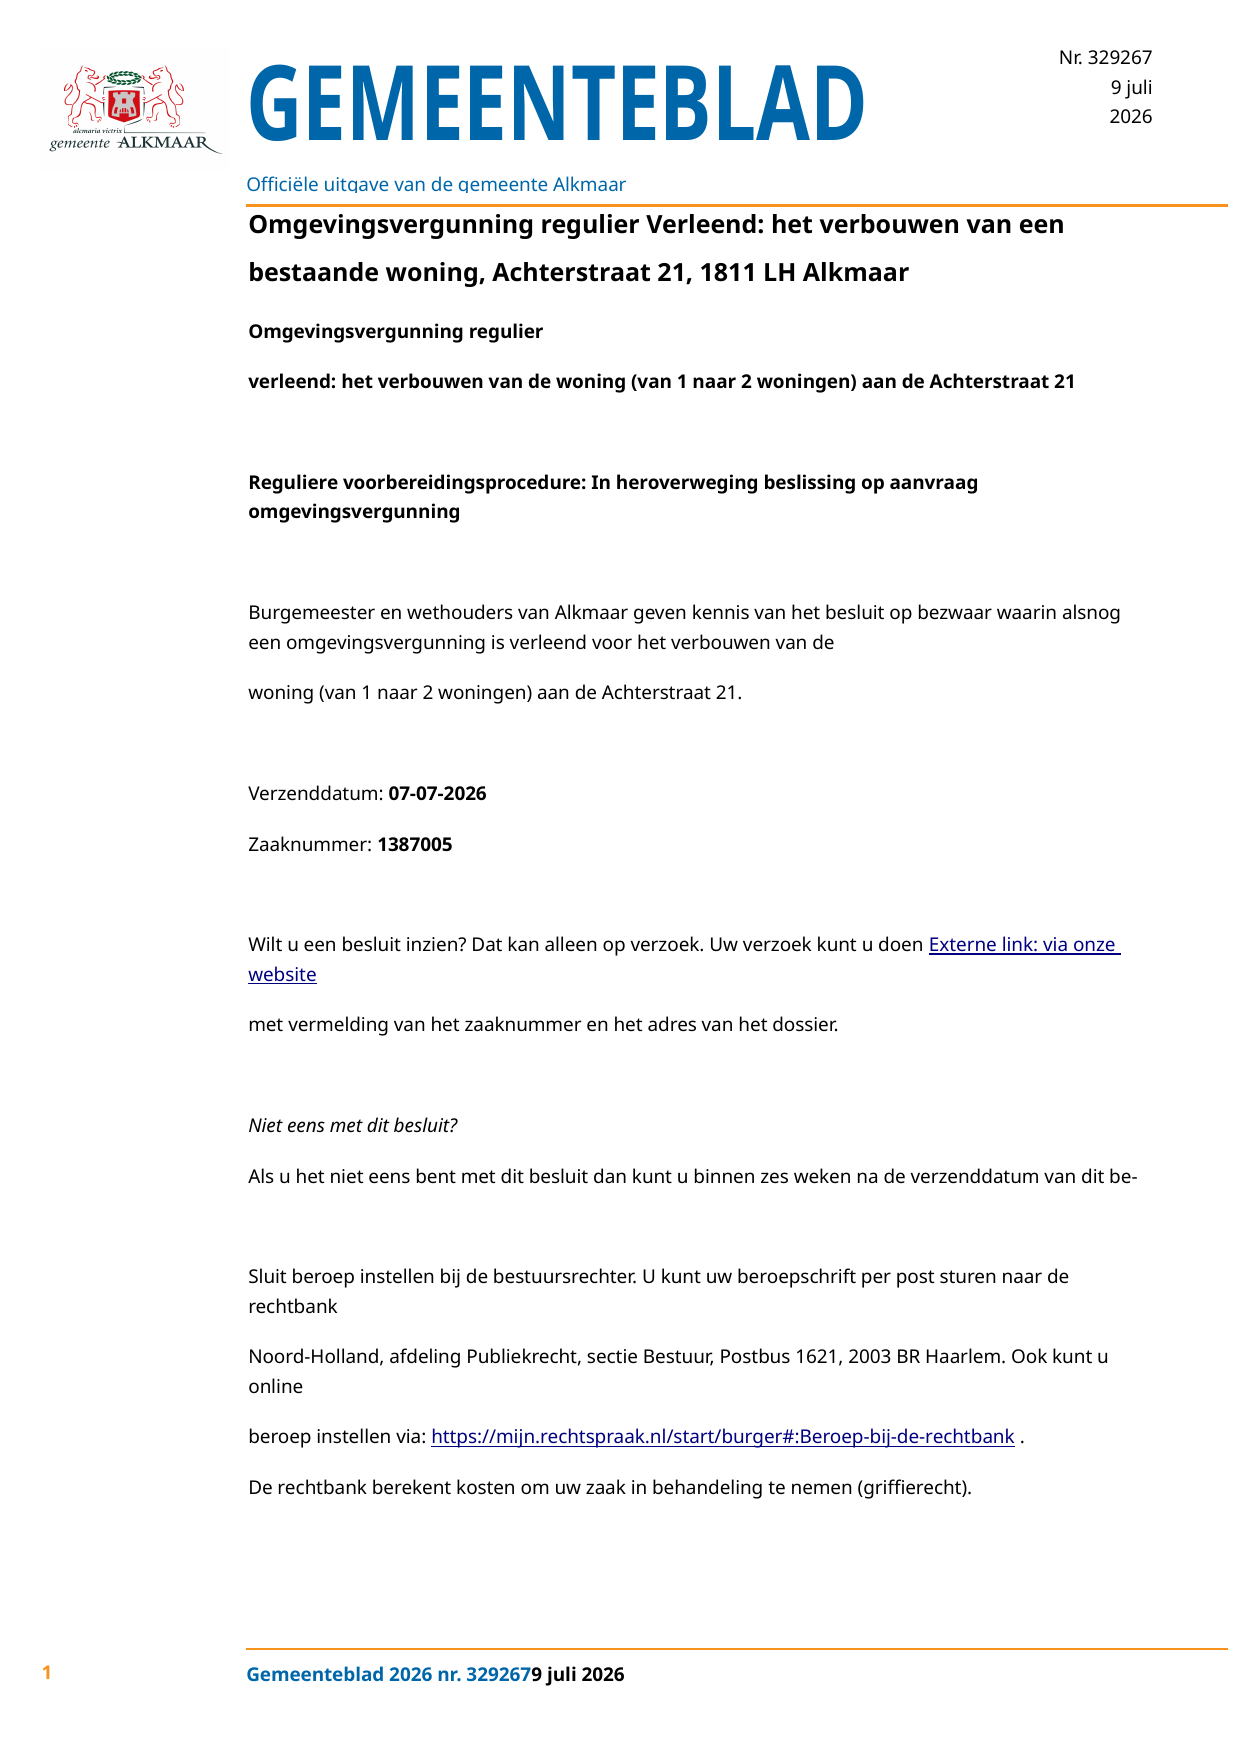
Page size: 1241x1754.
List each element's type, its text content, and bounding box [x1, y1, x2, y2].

text beroep instellen via: https://mijn.rechtspraak.nl/start/burger#:Beroep-bij-de-rechtbank . [248, 1424, 1152, 1449]
text Noord-Holland, afdeling Publiekrecht, sectie Bestuur, Postbus 1621, 2003 BR Haarlem. Ook kunt u online [248, 1344, 1152, 1399]
text De rechtbank berekent kosten om uw zaak in behandeling te nemen (griffierecht). [248, 1474, 1152, 1500]
text Burgemeester en wethouders van Alkmaar geven kennis van het besluit op bezwaar waarin alsnog een omgevingsvergunning is verleend voor het verbouwen van de [248, 599, 1152, 655]
text Reguliere voorbereidingsprocedure: In heroverweging beslissing op aanvraag omgevingsvergunning [248, 469, 1152, 524]
text Omgevingsvergunning regulier Verleend: het verbouwen van een bestaande woning, Achterstraat 21, 1811 LH Alkmaar [248, 207, 1152, 288]
text Wilt u een besluit inzien? Dat kan alleen op verzoek. Uw verzoek kunt u doen Externe link: via onze website [248, 932, 1152, 987]
text woning (van 1 naar 2 woningen) aan de Achterstraat 21. [248, 679, 1152, 705]
text Omgevingsvergunning regulier [248, 318, 1152, 344]
text met vermelding van het zaaknummer en het adres van het dossier. [248, 1012, 1152, 1037]
picture [41, 47, 231, 172]
text Zaaknummer: 1387005 [248, 831, 1152, 857]
text Sluit beroep instellen bij de bestuursrechter. U kunt uw beroepschrift per post sturen naar de rechtbank [248, 1264, 1152, 1319]
text Verzenddatum: 07-07-2026 [248, 780, 1152, 806]
text Als u het niet eens bent met dit besluit dan kunt u binnen zes weken na de verzenddatum van dit be- [248, 1163, 1152, 1189]
text verleend: het verbouwen van de woning (van 1 naar 2 woningen) aan de Achterstraat 21 [248, 368, 1152, 394]
text Niet eens met dit besluit? [248, 1112, 1152, 1138]
